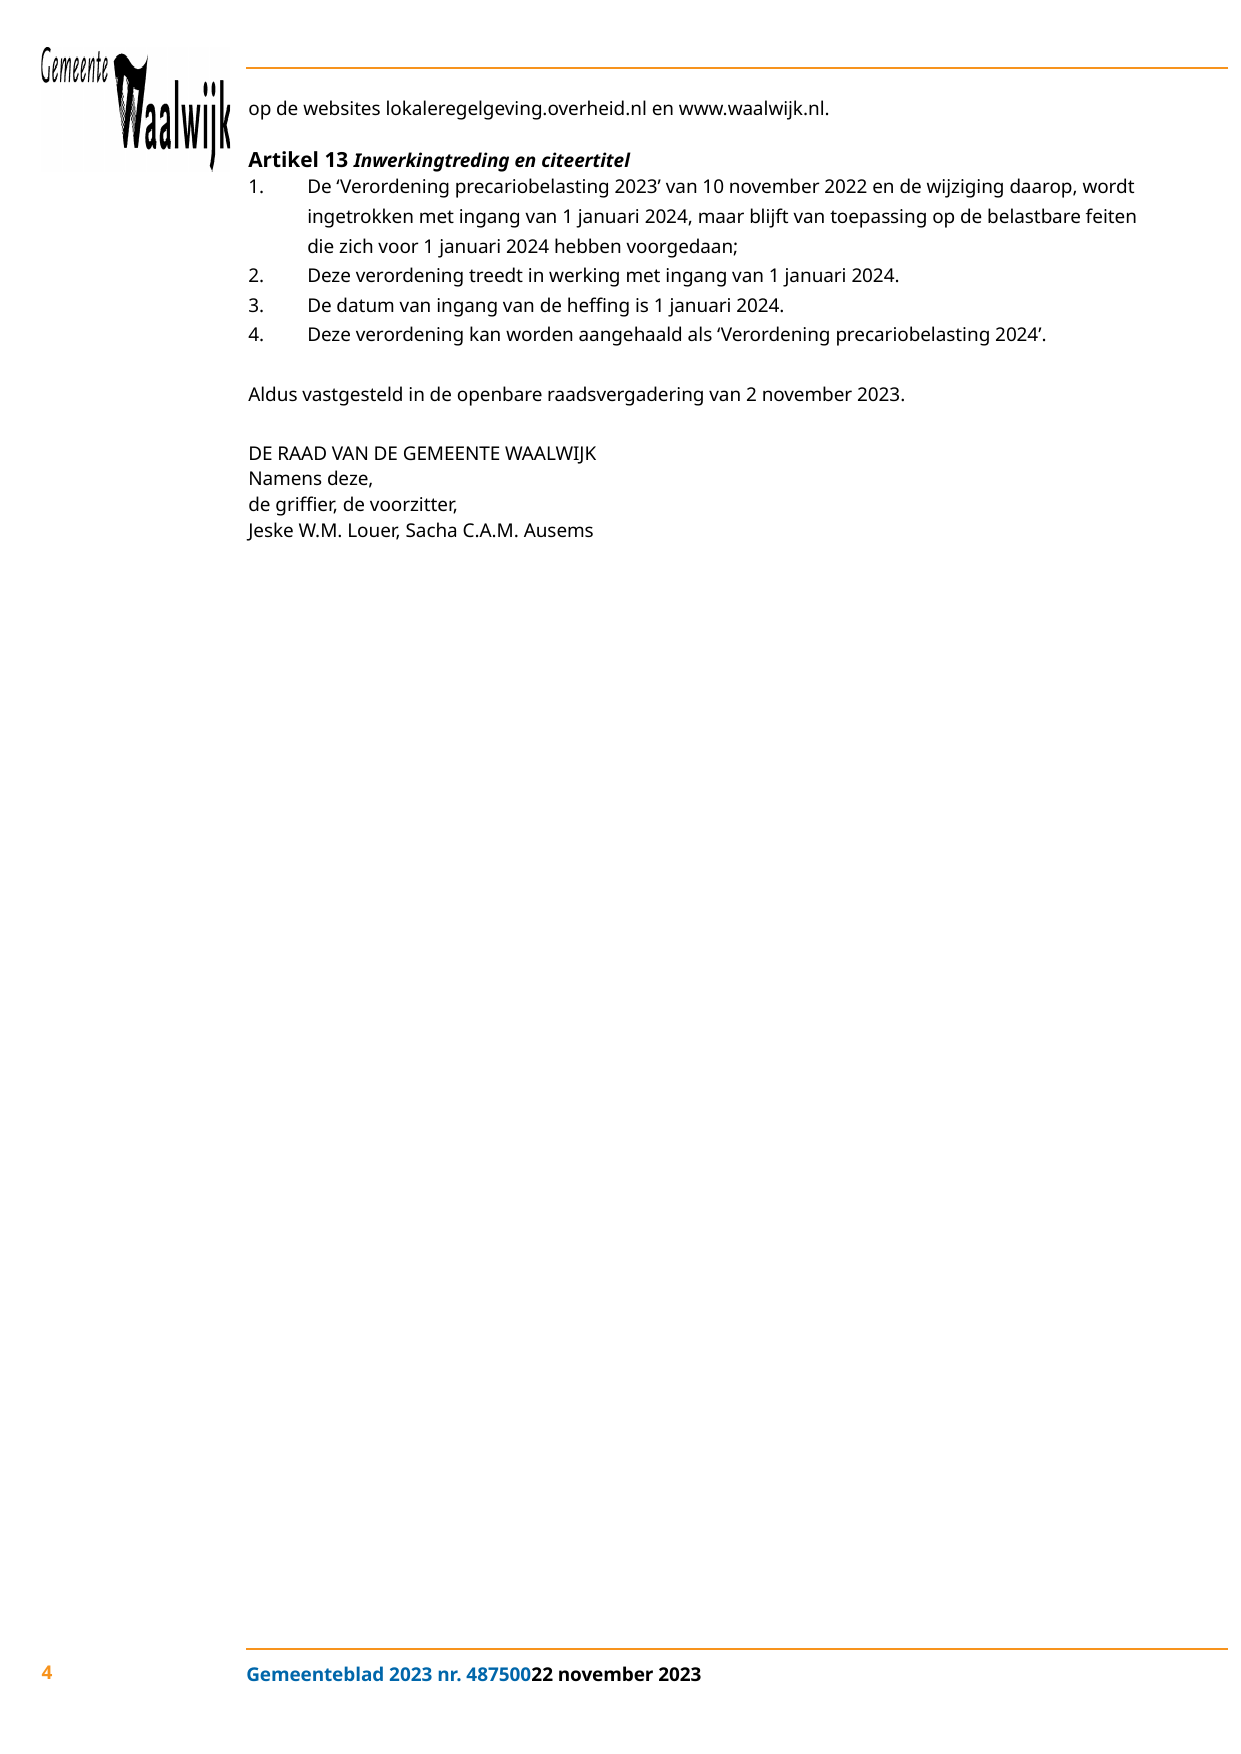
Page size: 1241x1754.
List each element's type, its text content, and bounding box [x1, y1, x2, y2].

list Deze verordening treedt in werking met ingang van 1 januari 2024. [248, 262, 1152, 288]
list De ‘Verordening precariobelasting 2023’ van 10 november 2022 en de wijziging daarop, wordt ingetrokken met ingang van 1 januari 2024, maar blijft van toepassing op de belastbare feiten die zich voor 1 januari 2024 hebben voorgedaan; [248, 174, 1152, 258]
text Namens deze, [248, 466, 1152, 491]
picture [41, 47, 231, 172]
list Deze verordening kan worden aangehaald als ‘Verordening precariobelasting 2024’. [248, 322, 1152, 347]
text de griffier, de voorzitter, [248, 491, 1152, 517]
list De datum van ingang van de heffing is 1 januari 2024. [248, 292, 1152, 318]
text Artikel 13 Inwerkingtreding en citeertitel [248, 145, 1152, 174]
text Jeske W.M. Louer, Sacha C.A.M. Ausems [248, 517, 1152, 543]
text DE RAAD VAN DE GEMEENTE WAALWIJK [248, 440, 1152, 466]
text Aldus vastgesteld in de openbare raadsvergadering van 2 november 2023. [248, 381, 1152, 406]
text op de websites lokaleregelgeving.overheid.nl en www.waalwijk.nl. [248, 95, 1152, 121]
